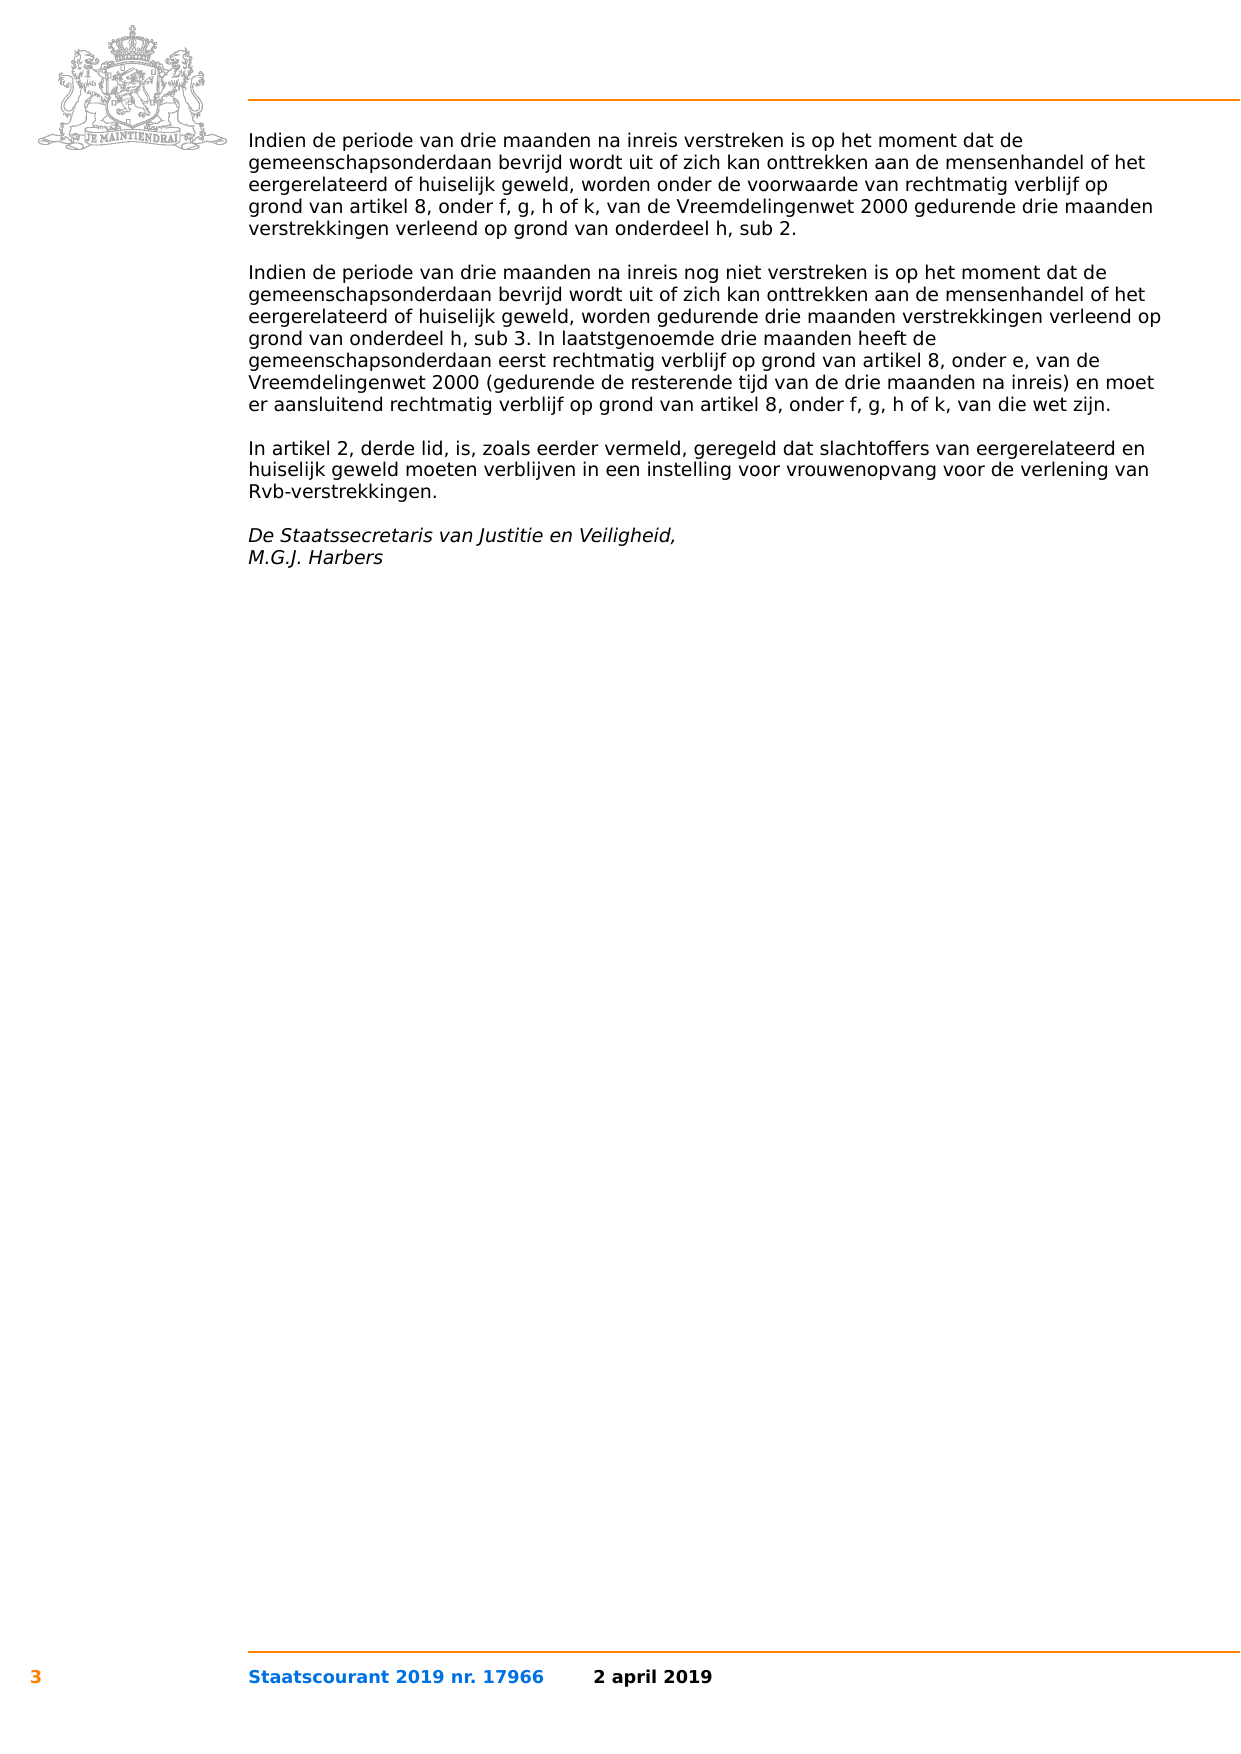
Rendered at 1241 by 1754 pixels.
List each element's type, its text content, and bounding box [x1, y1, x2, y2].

text De Staatssecretaris van Justitie en Veiligheid, M.G.J. Harbers [248, 525, 1163, 569]
text In artikel 2, derde lid, is, zoals eerder vermeld, geregeld dat slachtoffers van eergerelateerd en huiselijk geweld moeten verblijven in een instelling voor vrouwenopvang voor de verlening van Rvb-verstrekkingen. [248, 437, 1163, 503]
text Indien de periode van drie maanden na inreis verstreken is op het moment dat de gemeenschapsonderdaan bevrijd wordt uit of zich kan onttrekken aan de mensenhandel of het eergerelateerd of huiselijk geweld, worden onder de voorwaarde van rechtmatig verblijf op grond van artikel 8, onder f, g, h of k, van de Vreemdelingenwet 2000 gedurende drie maanden verstrekkingen verleend op grond van onderdeel h, sub 2. [248, 130, 1163, 240]
text Indien de periode van drie maanden na inreis nog niet verstreken is op het moment dat de gemeenschapsonderdaan bevrijd wordt uit of zich kan onttrekken aan de mensenhandel of het eergerelateerd of huiselijk geweld, worden gedurende drie maanden verstrekkingen verleend op grond van onderdeel h, sub 3. In laatstgenoemde drie maanden heeft de gemeenschapsonderdaan eerst rechtmatig verblijf op grond van artikel 8, onder e, van de Vreemdelingenwet 2000 (gedurende de resterende tijd van de drie maanden na inreis) en moet er aansluitend rechtmatig verblijf op grond van artikel 8, onder f, g, h of k, van die wet zijn. [248, 262, 1163, 416]
picture [38, 25, 227, 150]
